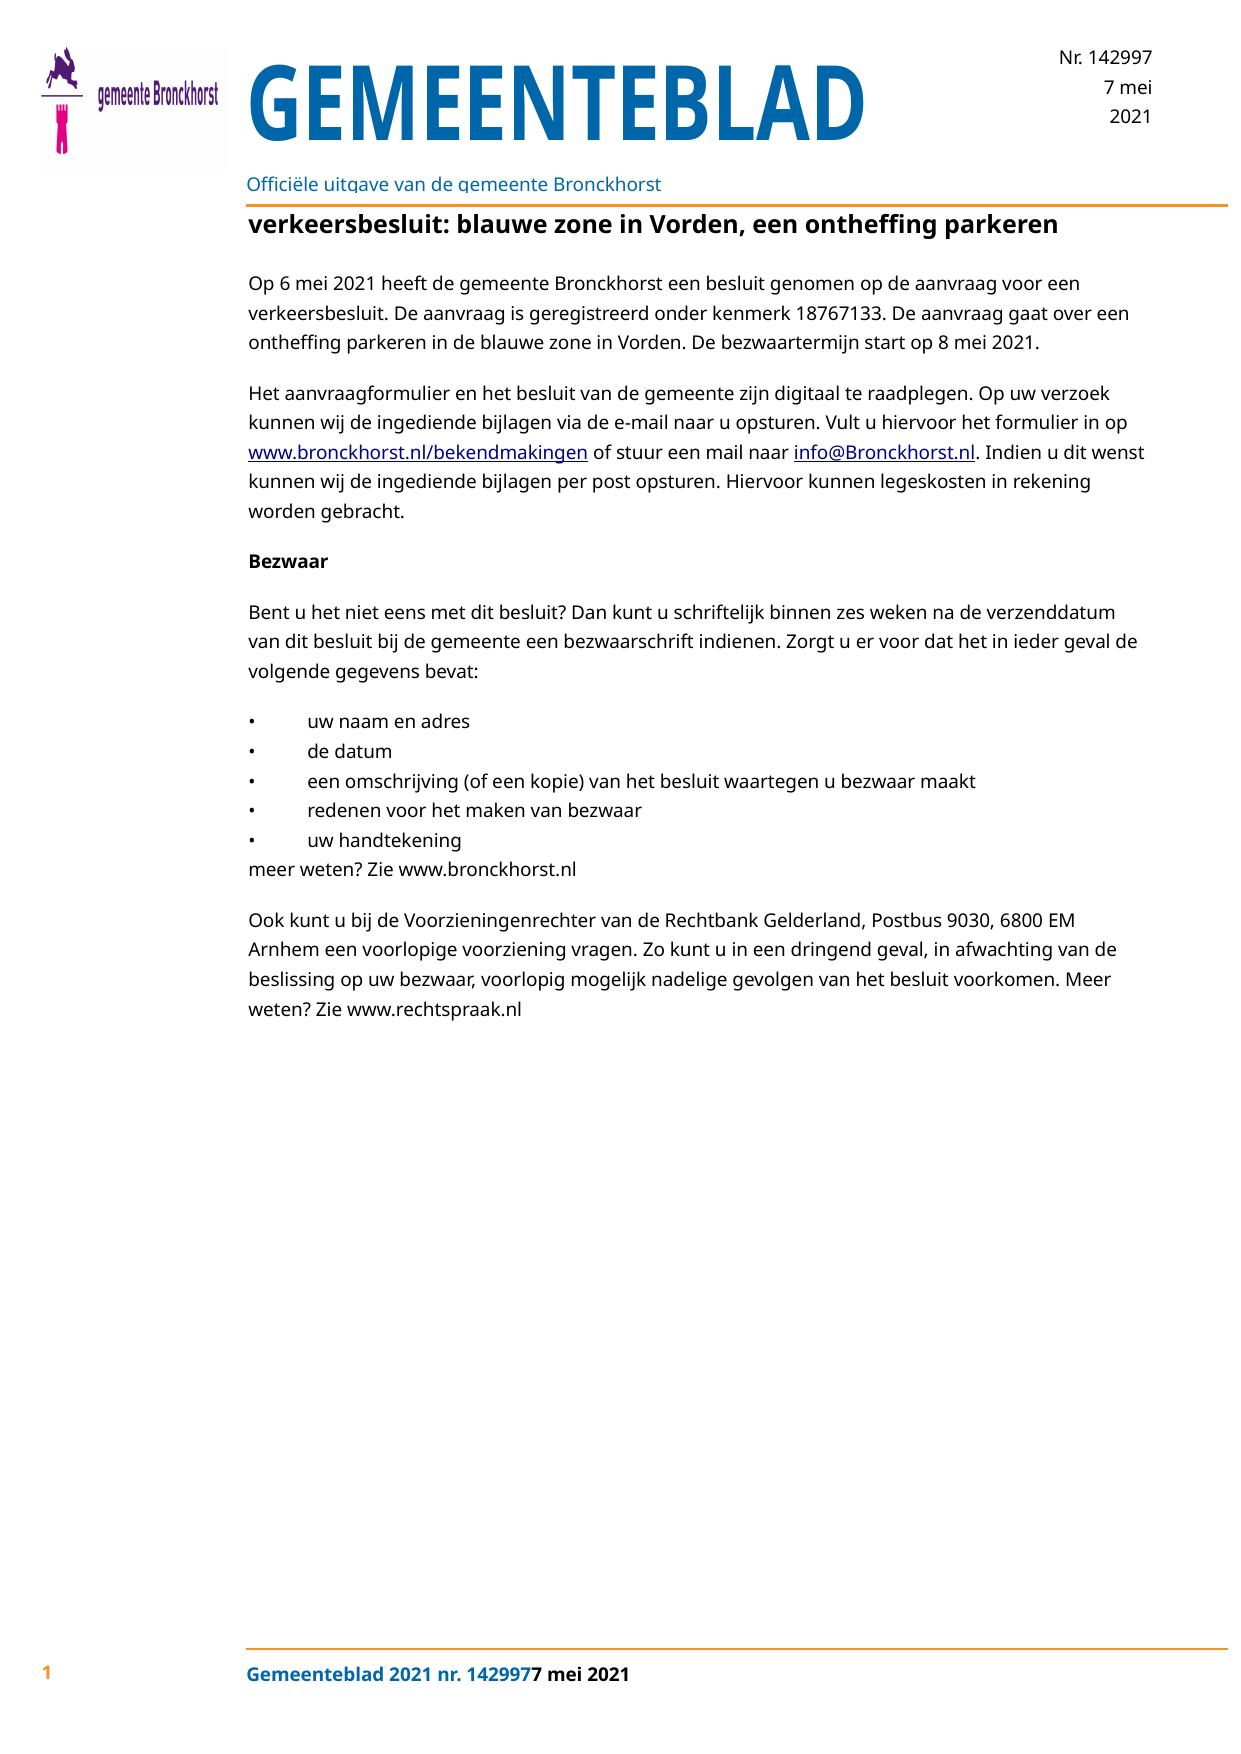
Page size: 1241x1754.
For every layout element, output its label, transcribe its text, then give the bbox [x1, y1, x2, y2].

picture [41, 47, 231, 172]
text meer weten? Zie www.bronckhorst.nl [248, 857, 1152, 882]
text Bezwaar [248, 549, 1152, 574]
text Bent u het niet eens met dit besluit? Dan kunt u schriftelijk binnen zes weken na de verzenddatum van dit besluit bij de gemeente een bezwaarschrift indienen. Zorgt u er voor dat het in ieder geval de volgende gegevens bevat: [248, 599, 1152, 684]
list de datum [248, 738, 1152, 764]
text Op 6 mei 2021 heeft de gemeente Bronckhorst een besluit genomen op de aanvraag voor een verkeersbesluit. De aanvraag is geregistreerd onder kenmerk 18767133. De aanvraag gaat over een ontheffing parkeren in de blauwe zone in Vorden. De bezwaartermijn start op 8 mei 2021. [248, 270, 1152, 355]
list uw handtekening [248, 827, 1152, 853]
text Het aanvraagformulier en het besluit van de gemeente zijn digitaal te raadplegen. Op uw verzoek kunnen wij de ingediende bijlagen via de e-mail naar u opsturen. Vult u hiervoor het formulier in op www.bronckhorst.nl/bekendmakingen of stuur een mail naar info@Bronckhorst.nl. Indien u dit wenst kunnen wij de ingediende bijlagen per post opsturen. Hiervoor kunnen legeskosten in rekening worden gebracht. [248, 380, 1152, 524]
list redenen voor het maken van bezwaar [248, 797, 1152, 823]
list uw naam en adres [248, 709, 1152, 734]
text verkeersbesluit: blauwe zone in Vorden, een ontheffing parkeren [248, 207, 1152, 241]
list een omschrijving (of een kopie) van het besluit waartegen u bezwaar maakt [248, 768, 1152, 793]
text Ook kunt u bij de Voorzieningenrechter van de Rechtbank Gelderland, Postbus 9030, 6800 EM Arnhem een voorlopige voorziening vragen. Zo kunt u in een dringend geval, in afwachting van de beslissing op uw bezwaar, voorlopig mogelijk nadelige gevolgen van het besluit voorkomen. Meer weten? Zie www.rechtspraak.nl [248, 907, 1152, 1021]
